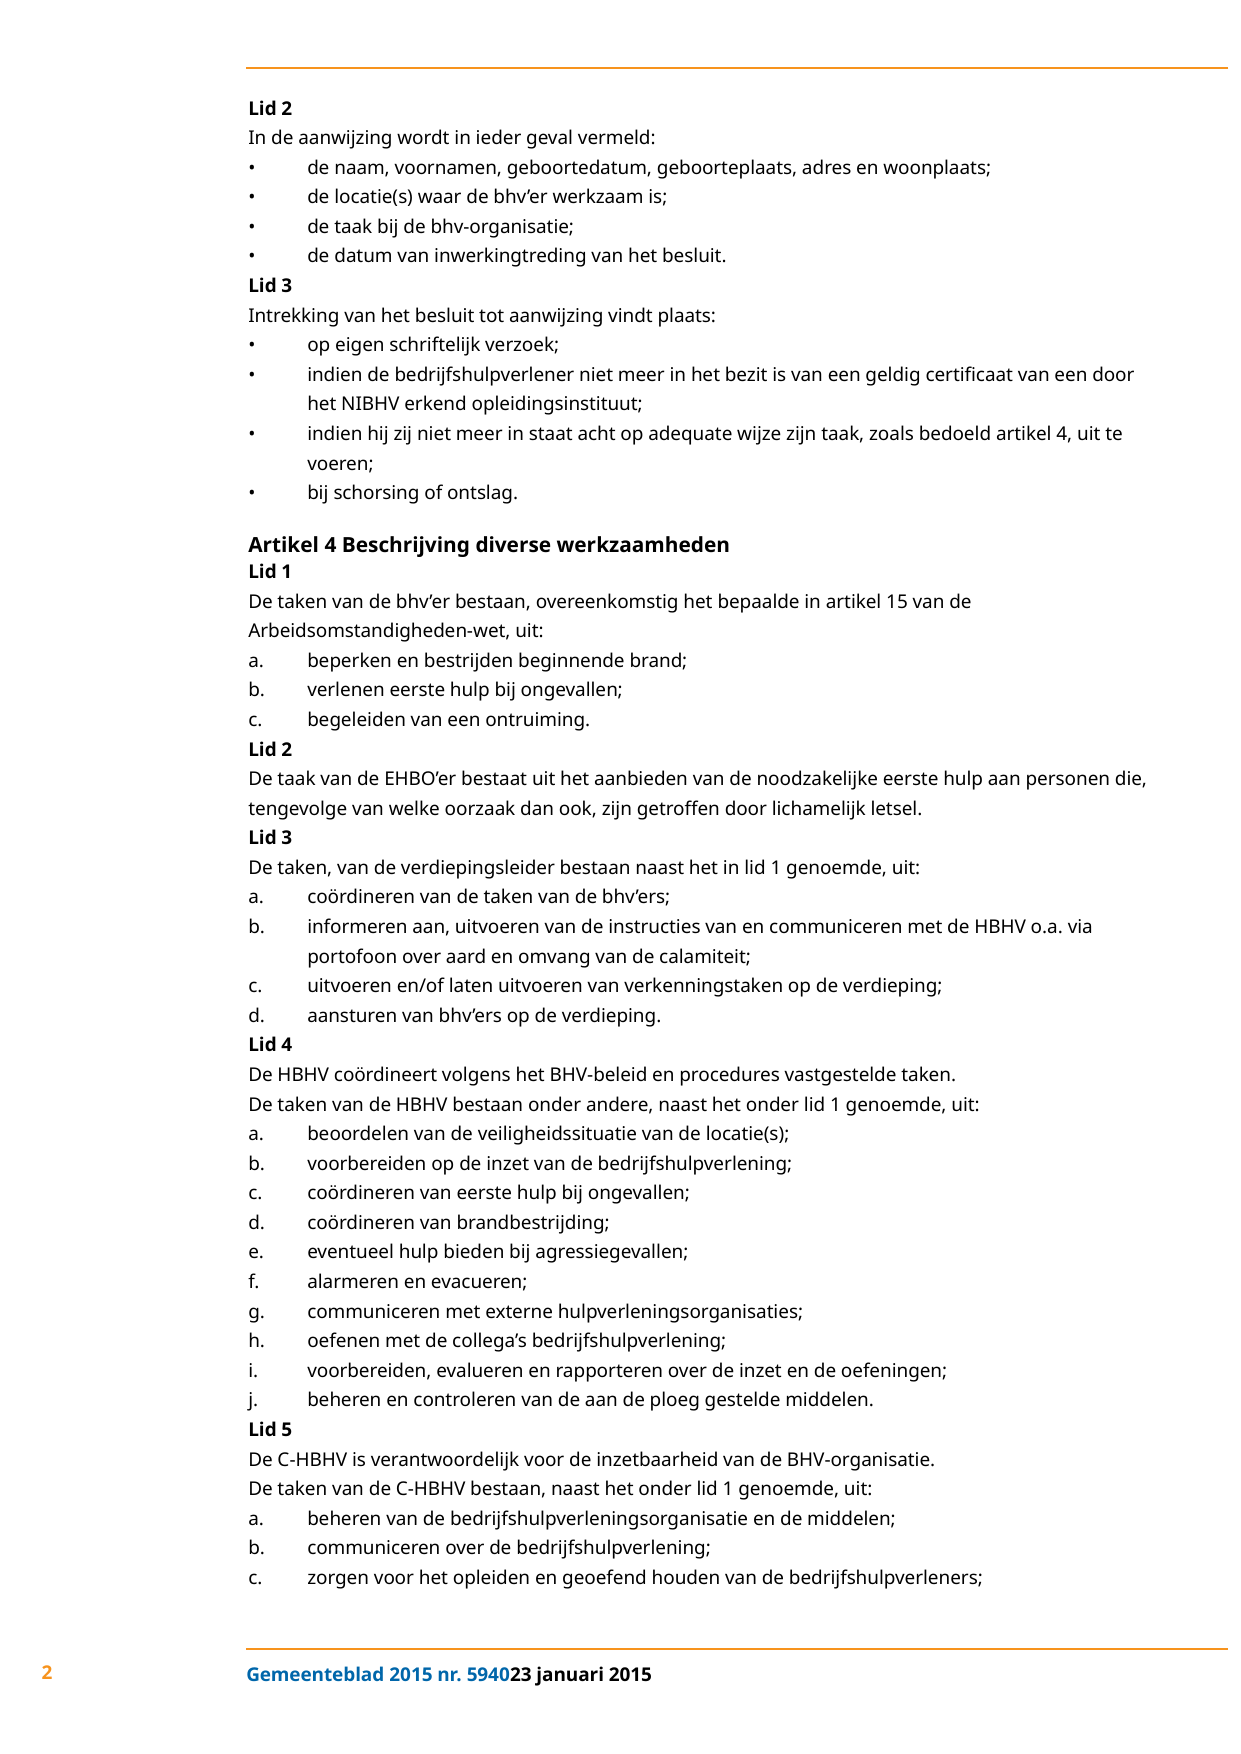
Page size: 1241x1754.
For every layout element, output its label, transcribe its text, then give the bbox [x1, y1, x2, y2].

list coördineren van eerste hulp bij ongevallen; [248, 1179, 1152, 1205]
text Lid 2 [248, 736, 1152, 761]
list voorbereiden op de inzet van de bedrijfshulpverlening; [248, 1150, 1152, 1176]
text Artikel 4 Beschrijving diverse werkzaamheden [248, 530, 1152, 558]
list aansturen van bhv’ers op de verdieping. [248, 1002, 1152, 1028]
text De taken van de HBHV bestaan onder andere, naast het onder lid 1 genoemde, uit: [248, 1091, 1152, 1116]
text Lid 3 [248, 272, 1152, 298]
text In de aanwijzing wordt in ieder geval vermeld: [248, 124, 1152, 150]
text De taken, van de verdiepingsleider bestaan naast het in lid 1 genoemde, uit: [248, 854, 1152, 880]
list coördineren van de taken van de bhv’ers; [248, 884, 1152, 909]
text Lid 5 [248, 1416, 1152, 1442]
list alarmeren en evacueren; [248, 1268, 1152, 1294]
text De C-HBHV is verantwoordelijk voor de inzetbaarheid van de BHV-organisatie. [248, 1446, 1152, 1471]
list beoordelen van de veiligheidssituatie van de locatie(s); [248, 1120, 1152, 1146]
list indien hij zij niet meer in staat acht op adequate wijze zijn taak, zoals bedoeld artikel 4, uit te voeren; [248, 420, 1152, 476]
text Intrekking van het besluit tot aanwijzing vindt plaats: [248, 302, 1152, 328]
picture [41, 47, 231, 172]
list de naam, voornamen, geboortedatum, geboorteplaats, adres en woonplaats; [248, 154, 1152, 180]
list beperken en bestrijden beginnende brand; [248, 647, 1152, 673]
list oefenen met de collega’s bedrijfshulpverlening; [248, 1327, 1152, 1353]
list begeleiden van een ontruiming. [248, 706, 1152, 732]
text De HBHV coördineert volgens het BHV-beleid en procedures vastgestelde taken. [248, 1061, 1152, 1087]
list verlenen eerste hulp bij ongevallen; [248, 677, 1152, 702]
text De taken van de C-HBHV bestaan, naast het onder lid 1 genoemde, uit: [248, 1475, 1152, 1501]
list coördineren van brandbestrijding; [248, 1209, 1152, 1235]
text De taken van de bhv’er bestaan, overeenkomstig het bepaalde in artikel 15 van de Arbeidsomstandigheden-wet, uit: [248, 588, 1152, 643]
list bij schorsing of ontslag. [248, 479, 1152, 505]
list indien de bedrijfshulpverlener niet meer in het bezit is van een geldig certificaat van een door het NIBHV erkend opleidingsinstituut; [248, 361, 1152, 416]
list communiceren over de bedrijfshulpverlening; [248, 1534, 1152, 1560]
list de taak bij de bhv-organisatie; [248, 213, 1152, 239]
list de datum van inwerkingtreding van het besluit. [248, 243, 1152, 268]
text Lid 3 [248, 824, 1152, 850]
list op eigen schriftelijk verzoek; [248, 331, 1152, 357]
text Lid 4 [248, 1032, 1152, 1057]
list communiceren met externe hulpverleningsorganisaties; [248, 1298, 1152, 1323]
list beheren en controleren van de aan de ploeg gestelde middelen. [248, 1387, 1152, 1412]
list informeren aan, uitvoeren van de instructies van en communiceren met de HBHV o.a. via portofoon over aard en omvang van de calamiteit; [248, 913, 1152, 968]
text Lid 1 [248, 558, 1152, 584]
list de locatie(s) waar de bhv’er werkzaam is; [248, 183, 1152, 209]
text De taak van de EHBO’er bestaat uit het aanbieden van de noodzakelijke eerste hulp aan personen die, tengevolge van welke oorzaak dan ook, zijn getroffen door lichamelijk letsel. [248, 765, 1152, 821]
list zorgen voor het opleiden en geoefend houden van de bedrijfshulpverleners; [248, 1564, 1152, 1590]
list voorbereiden, evalueren en rapporteren over de inzet en de oefeningen; [248, 1357, 1152, 1383]
text Lid 2 [248, 95, 1152, 121]
list eventueel hulp bieden bij agressiegevallen; [248, 1239, 1152, 1264]
list uitvoeren en/of laten uitvoeren van verkenningstaken op de verdieping; [248, 972, 1152, 998]
list beheren van de bedrijfshulpverleningsorganisatie en de middelen; [248, 1505, 1152, 1531]
